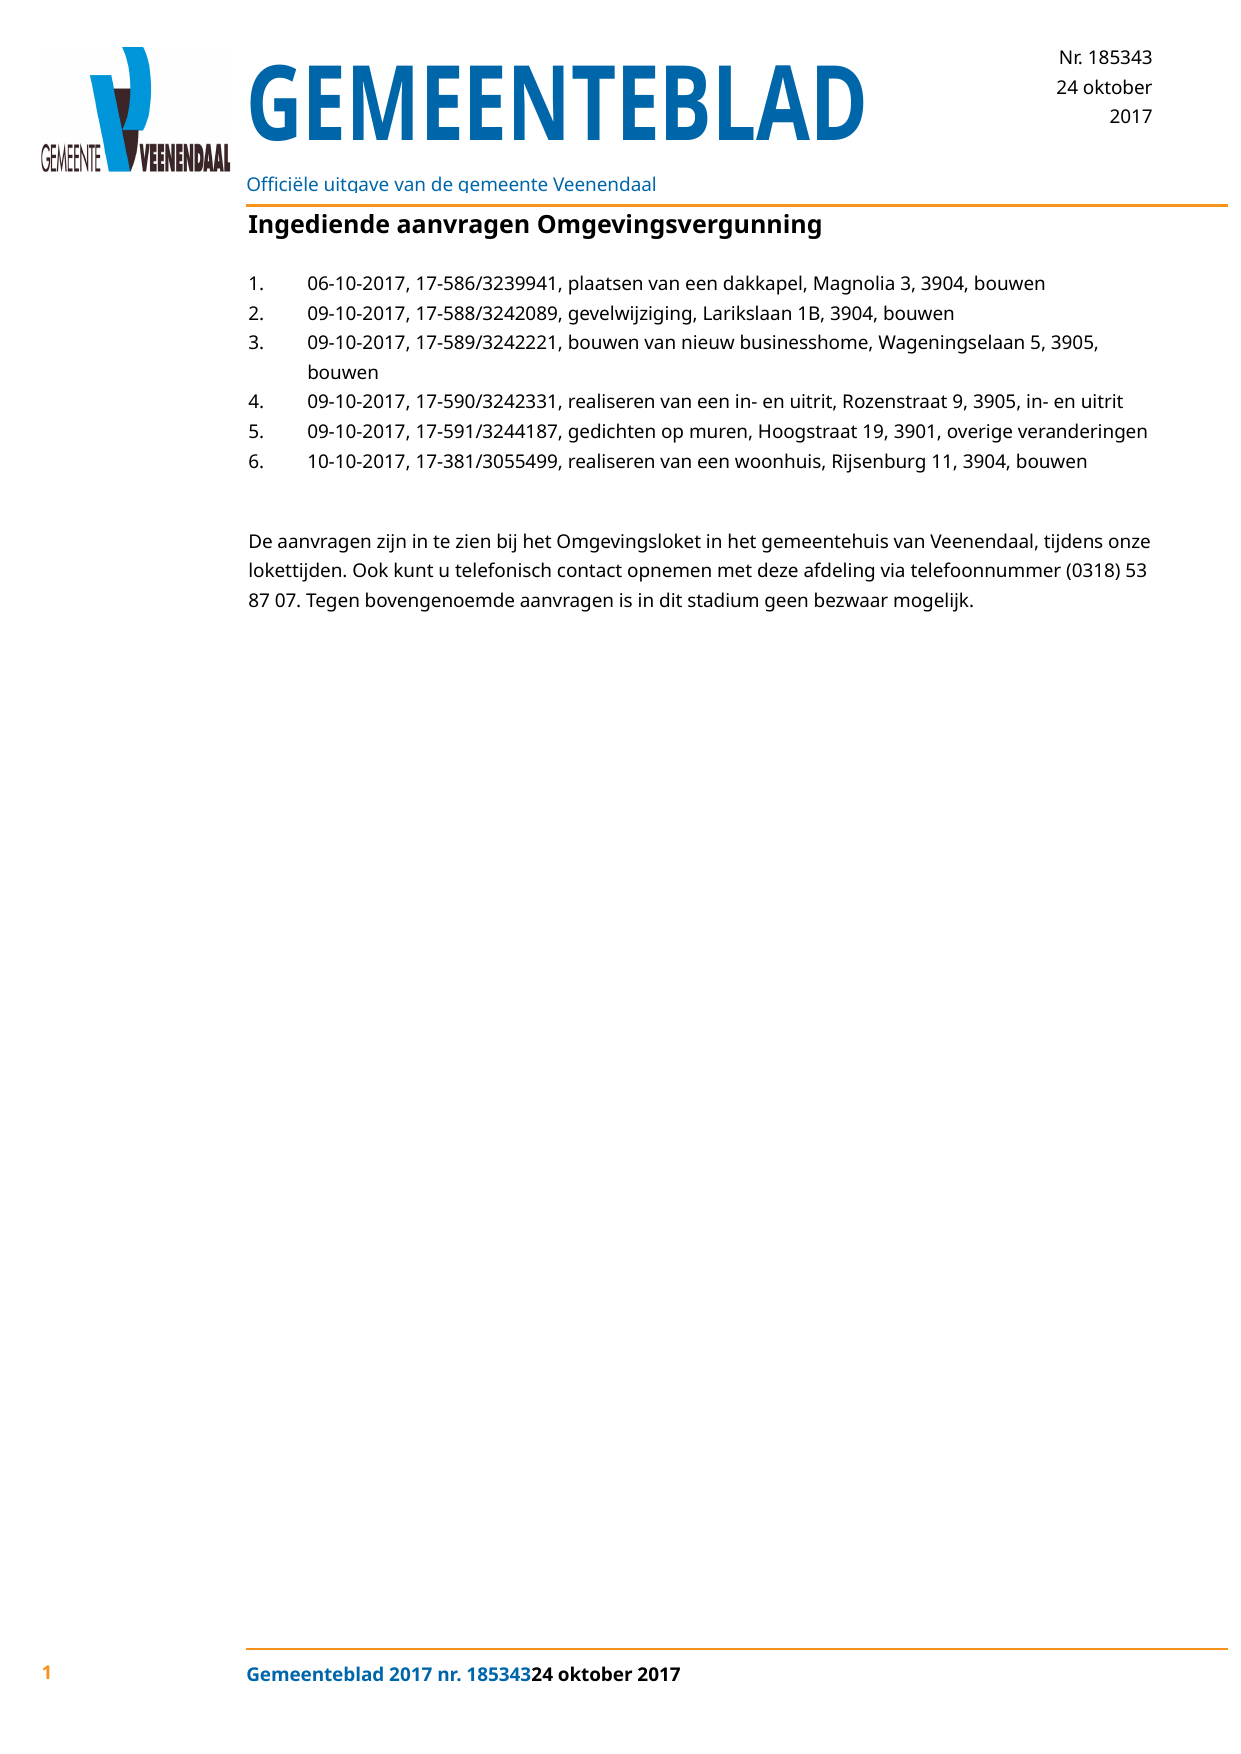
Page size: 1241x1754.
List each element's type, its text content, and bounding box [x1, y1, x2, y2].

text De aanvragen zijn in te zien bij het Omgevingsloket in het gemeentehuis van Veenendaal, tijdens onze lokettijden. Ook kunt u telefonisch contact opnemen met deze afdeling via telefoonnummer (0318) 53 87 07. Tegen bovengenoemde aanvragen is in dit stadium geen bezwaar mogelijk. [248, 528, 1152, 613]
list 09-10-2017, 17-589/3242221, bouwen van nieuw businesshome, Wageningselaan 5, 3905, bouwen [248, 329, 1152, 385]
list 06-10-2017, 17-586/3239941, plaatsen van een dakkapel, Magnolia 3, 3904, bouwen [248, 270, 1152, 296]
text Ingediende aanvragen Omgevingsvergunning [248, 207, 1152, 241]
list 10-10-2017, 17-381/3055499, realiseren van een woonhuis, Rijsenburg 11, 3904, bouwen [248, 448, 1152, 473]
picture [123, 47, 231, 172]
list 09-10-2017, 17-591/3244187, gedichten op muren, Hoogstraat 19, 3901, overige veranderingen [248, 418, 1152, 444]
list 09-10-2017, 17-588/3242089, gevelwijziging, Larikslaan 1B, 3904, bouwen [248, 300, 1152, 326]
picture [41, 47, 130, 172]
list 09-10-2017, 17-590/3242331, realiseren van een in- en uitrit, Rozenstraat 9, 3905, in- en uitrit [248, 389, 1152, 414]
